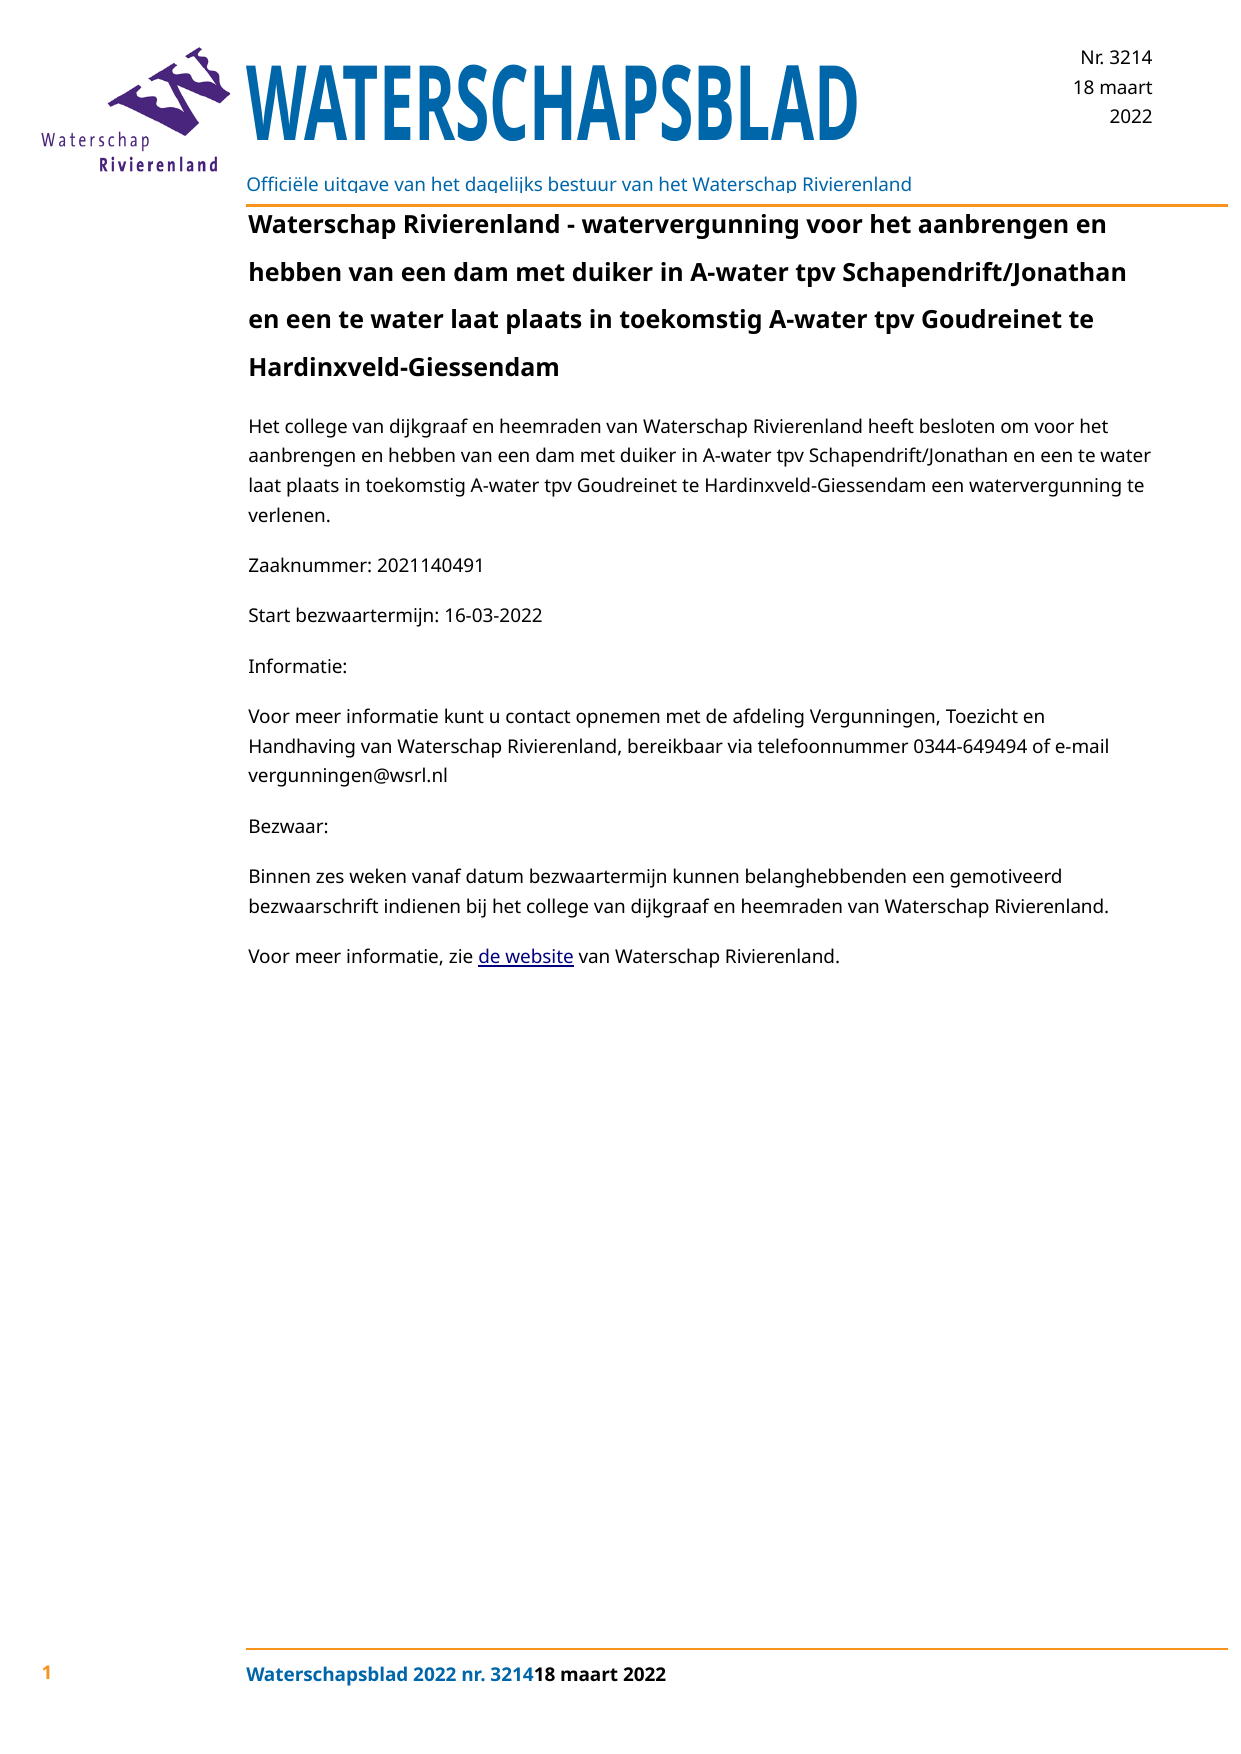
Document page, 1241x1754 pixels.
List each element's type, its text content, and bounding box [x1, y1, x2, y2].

text Start bezwaartermijn: 16-03-2022 [248, 603, 1152, 628]
text Bezwaar: [248, 813, 1152, 839]
text Voor meer informatie, zie de website van Waterschap Rivierenland. [248, 943, 1152, 969]
text Binnen zes weken vanaf datum bezwaartermijn kunnen belanghebbenden een gemotiveerd bezwaarschrift indienen bij het college van dijkgraaf en heemraden van Waterschap Rivierenland. [248, 863, 1152, 919]
text Zaaknummer: 2021140491 [248, 552, 1152, 578]
text Waterschap Rivierenland - watervergunning voor het aanbrengen en hebben van een dam met duiker in A-water tpv Schapendrift/Jonathan en een te water laat plaats in toekomstig A-water tpv Goudreinet te Hardinxveld-Giessendam [248, 207, 1152, 384]
picture [41, 47, 231, 172]
text Informatie: [248, 653, 1152, 679]
text Voor meer informatie kunt u contact opnemen met de afdeling Vergunningen, Toezicht en Handhaving van Waterschap Rivierenland, bereikbaar via telefoonnummer 0344-649494 of e-mail vergunningen@wsrl.nl [248, 703, 1152, 788]
text Het college van dijkgraaf en heemraden van Waterschap Rivierenland heeft besloten om voor het aanbrengen en hebben van een dam met duiker in A-water tpv Schapendrift/Jonathan en een te water laat plaats in toekomstig A-water tpv Goudreinet te Hardinxveld-Giessendam een watervergunning te verlenen. [248, 413, 1152, 528]
